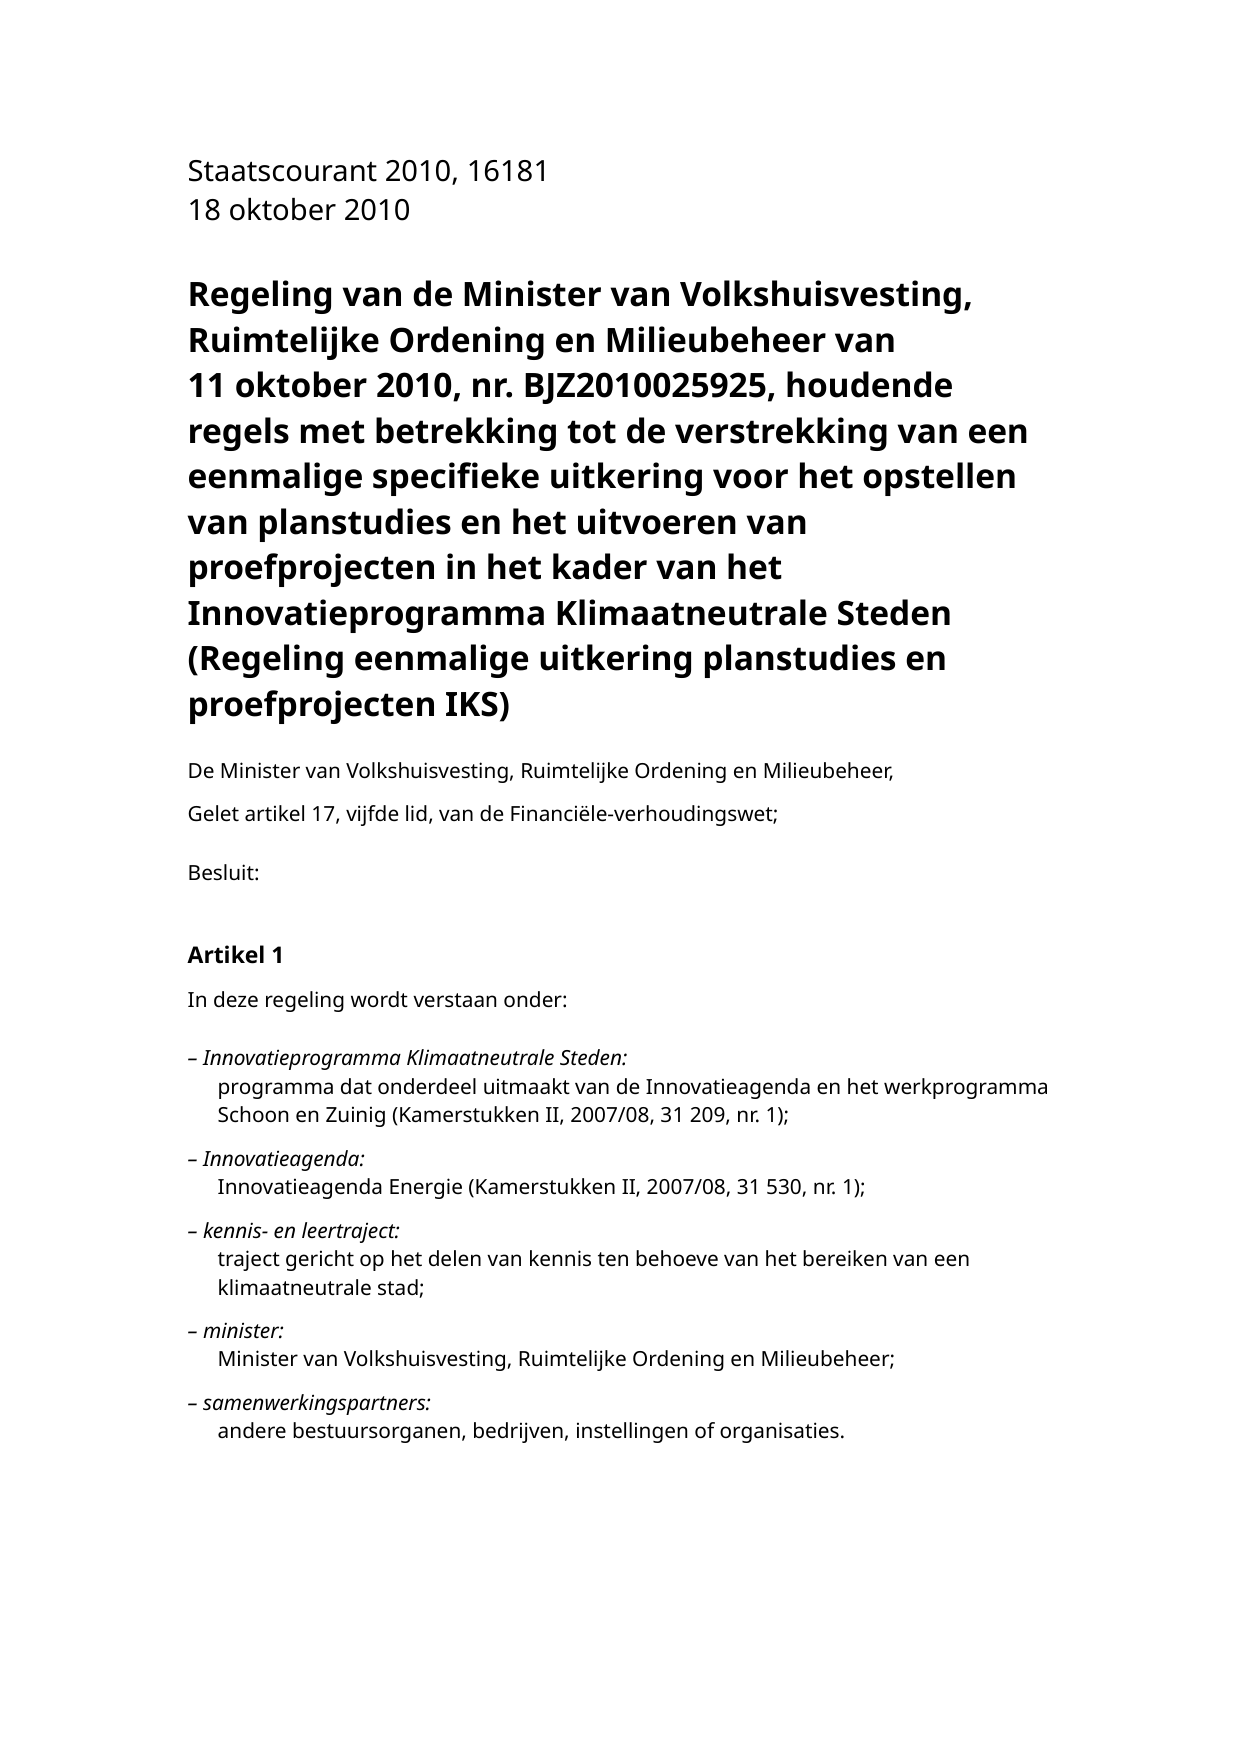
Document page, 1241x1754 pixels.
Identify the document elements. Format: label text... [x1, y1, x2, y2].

subtitle Regeling van de Minister van Volkshuisvesting, Ruimtelijke Ordening en Milieubeheer van 11 oktober 2010, nr. BJZ2010025925, houdende regels met betrekking tot de verstrekking van een eenmalige specifieke uitkering voor het opstellen van planstudies en het uitvoeren van proefprojecten in het kader van het Innovatieprogramma Klimaatneutrale Steden (Regeling eenmalige uitkering planstudies en proefprojecten IKS) [187, 271, 1053, 726]
text – Innovatieagenda: [187, 1144, 1053, 1172]
text Minister van Volkshuisvesting, Ruimtelijke Ordening en Milieubeheer; [217, 1344, 1053, 1373]
text De Minister van Volkshuisvesting, Ruimtelijke Ordening en Milieubeheer, [187, 756, 1053, 784]
text Staatscourant 2010, 16181 [187, 150, 1053, 190]
text andere bestuursorganen, bedrijven, instellingen of organisaties. [217, 1416, 1053, 1445]
text – minister: [187, 1316, 1053, 1344]
text – kennis- en leertraject: [187, 1216, 1053, 1244]
text traject gericht op het delen van kennis ten behoeve van het bereiken van een klimaatneutrale stad; [217, 1244, 1053, 1301]
subtitle Artikel 1 [187, 939, 1053, 970]
text – Innovatieprogramma Klimaatneutrale Steden: [187, 1043, 1053, 1072]
text 18 oktober 2010 [187, 190, 1053, 229]
text Innovatieagenda Energie (Kamerstukken II, 2007/08, 31 530, nr. 1); [217, 1172, 1053, 1201]
text Gelet artikel 17, vijfde lid, van de Financiële-verhoudingswet; [187, 799, 1053, 828]
text In deze regeling wordt verstaan onder: [187, 985, 1053, 1013]
text Besluit: [187, 858, 1053, 886]
text – samenwerkingspartners: [187, 1388, 1053, 1416]
text programma dat onderdeel uitmaakt van de Innovatieagenda en het werkprogramma Schoon en Zuinig (Kamerstukken II, 2007/08, 31 209, nr. 1); [217, 1072, 1053, 1129]
